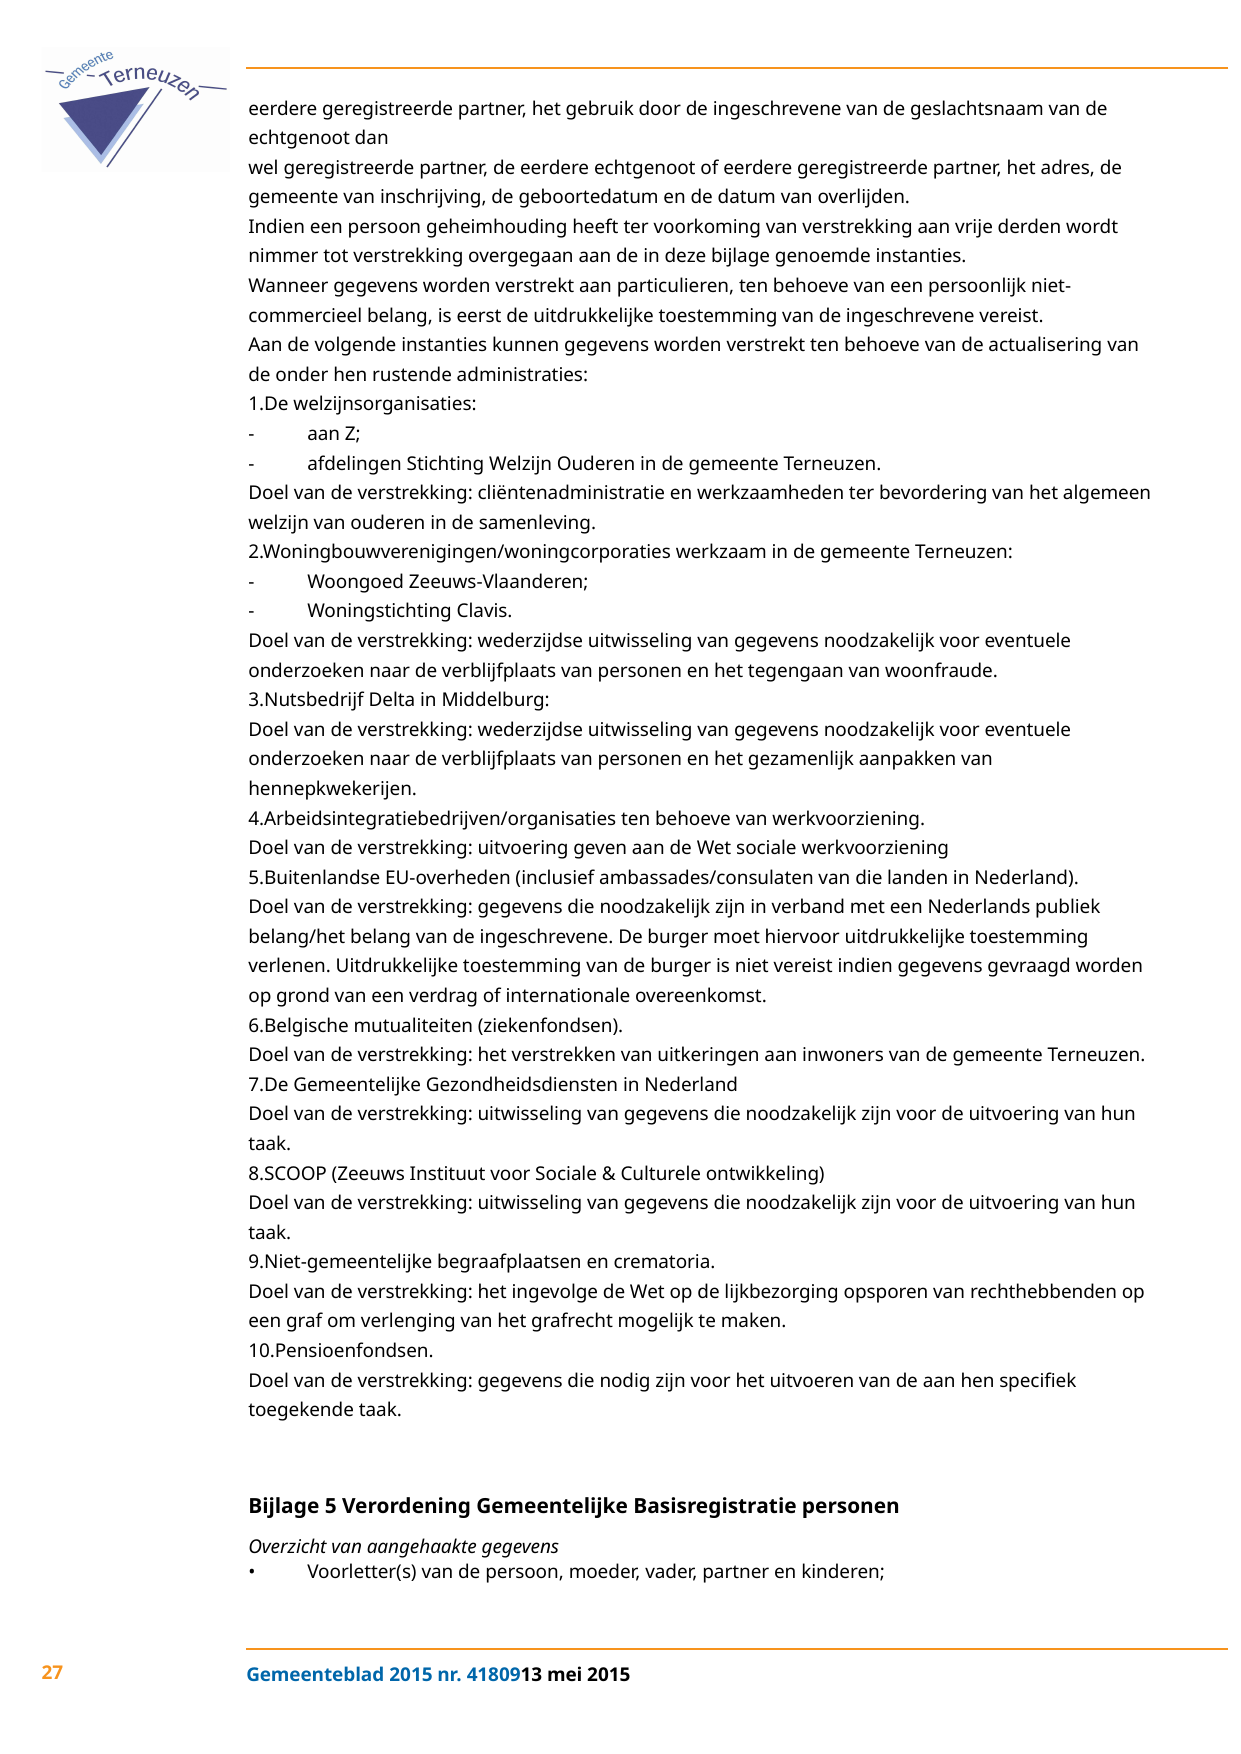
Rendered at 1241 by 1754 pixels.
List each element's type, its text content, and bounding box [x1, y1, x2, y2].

text Overzicht van aangehaakte gegevens [248, 1533, 1152, 1559]
text Doel van de verstrekking: uitvoering geven aan de Wet sociale werkvoorziening [248, 834, 1152, 860]
text Doel van de verstrekking: het verstrekken van uitkeringen aan inwoners van de gemeente Terneuzen. [248, 1041, 1152, 1067]
picture [41, 47, 231, 172]
text 4.Arbeidsintegratiebedrijven/organisaties ten behoeve van werkvoorziening. [248, 805, 1152, 831]
text 9.Niet-gemeentelijke begraafplaatsen en crematoria. [248, 1248, 1152, 1274]
text 8.SCOOP (Zeeuws Instituut voor Sociale & Culturele ontwikkeling) [248, 1160, 1152, 1186]
text Doel van de verstrekking: gegevens die noodzakelijk zijn in verband met een Nederlands publiek belang/het belang van de ingeschrevene. De burger moet hiervoor uitdrukkelijke toestemming verlenen. Uitdrukkelijke toestemming van de burger is niet vereist indien gegevens gevraagd worden op grond van een verdrag of internationale overeenkomst. [248, 893, 1152, 1008]
list aan Z; [248, 420, 1152, 446]
text Doel van de verstrekking: wederzijdse uitwisseling van gegevens noodzakelijk voor eventuele onderzoeken naar de verblijfplaats van personen en het tegengaan van woonfraude. [248, 627, 1152, 683]
text Aan de volgende instanties kunnen gegevens worden verstrekt ten behoeve van de actualisering van de onder hen rustende administraties: [248, 331, 1152, 387]
text Doel van de verstrekking: het ingevolge de Wet op de lijkbezorging opsporen van rechthebbenden op een graf om verlenging van het grafrecht mogelijk te maken. [248, 1278, 1152, 1333]
text Wanneer gegevens worden verstrekt aan particulieren, ten behoeve van een persoonlijk niet-commercieel belang, is eerst de uitdrukkelijke toestemming van de ingeschrevene vereist. [248, 272, 1152, 328]
list Woongoed Zeeuws-Vlaanderen; [248, 568, 1152, 594]
list Voorletter(s) van de persoon, moeder, vader, partner en kinderen; [248, 1559, 1152, 1584]
text Doel van de verstrekking: uitwisseling van gegevens die noodzakelijk zijn voor de uitvoering van hun taak. [248, 1189, 1152, 1245]
text 3.Nutsbedrijf Delta in Middelburg: [248, 686, 1152, 712]
text 5.Buitenlandse EU-overheden (inclusief ambassades/consulaten van die landen in Nederland). [248, 864, 1152, 890]
text eerdere geregistreerde partner, het gebruik door de ingeschrevene van de geslachtsnaam van de echtgenoot dan [248, 95, 1152, 150]
text Doel van de verstrekking: wederzijdse uitwisseling van gegevens noodzakelijk voor eventuele onderzoeken naar de verblijfplaats van personen en het gezamenlijk aanpakken van hennepkwekerijen. [248, 716, 1152, 801]
text Doel van de verstrekking: gegevens die nodig zijn voor het uitvoeren van de aan hen specifiek toegekende taak. [248, 1367, 1152, 1422]
text 2.Woningbouwverenigingen/woningcorporaties werkzaam in de gemeente Terneuzen: [248, 538, 1152, 564]
list Woningstichting Clavis. [248, 598, 1152, 623]
text 10.Pensioenfondsen. [248, 1337, 1152, 1363]
text 1.De welzijnsorganisaties: [248, 391, 1152, 416]
list afdelingen Stichting Welzijn Ouderen in de gemeente Terneuzen. [248, 450, 1152, 476]
text 7.De Gemeentelijke Gezondheidsdiensten in Nederland [248, 1071, 1152, 1097]
text wel geregistreerde partner, de eerdere echtgenoot of eerdere geregistreerde partner, het adres, de gemeente van inschrijving, de geboortedatum en de datum van overlijden. [248, 154, 1152, 209]
text Doel van de verstrekking: uitwisseling van gegevens die noodzakelijk zijn voor de uitvoering van hun taak. [248, 1101, 1152, 1156]
text Doel van de verstrekking: cliëntenadministratie en werkzaamheden ter bevordering van het algemeen welzijn van ouderen in de samenleving. [248, 479, 1152, 535]
text Bijlage 5 Verordening Gemeentelijke Basisregistratie personen [248, 1491, 1152, 1519]
text 6.Belgische mutualiteiten (ziekenfondsen). [248, 1012, 1152, 1038]
text Indien een persoon geheimhouding heeft ter voorkoming van verstrekking aan vrije derden wordt nimmer tot verstrekking overgegaan aan de in deze bijlage genoemde instanties. [248, 213, 1152, 268]
